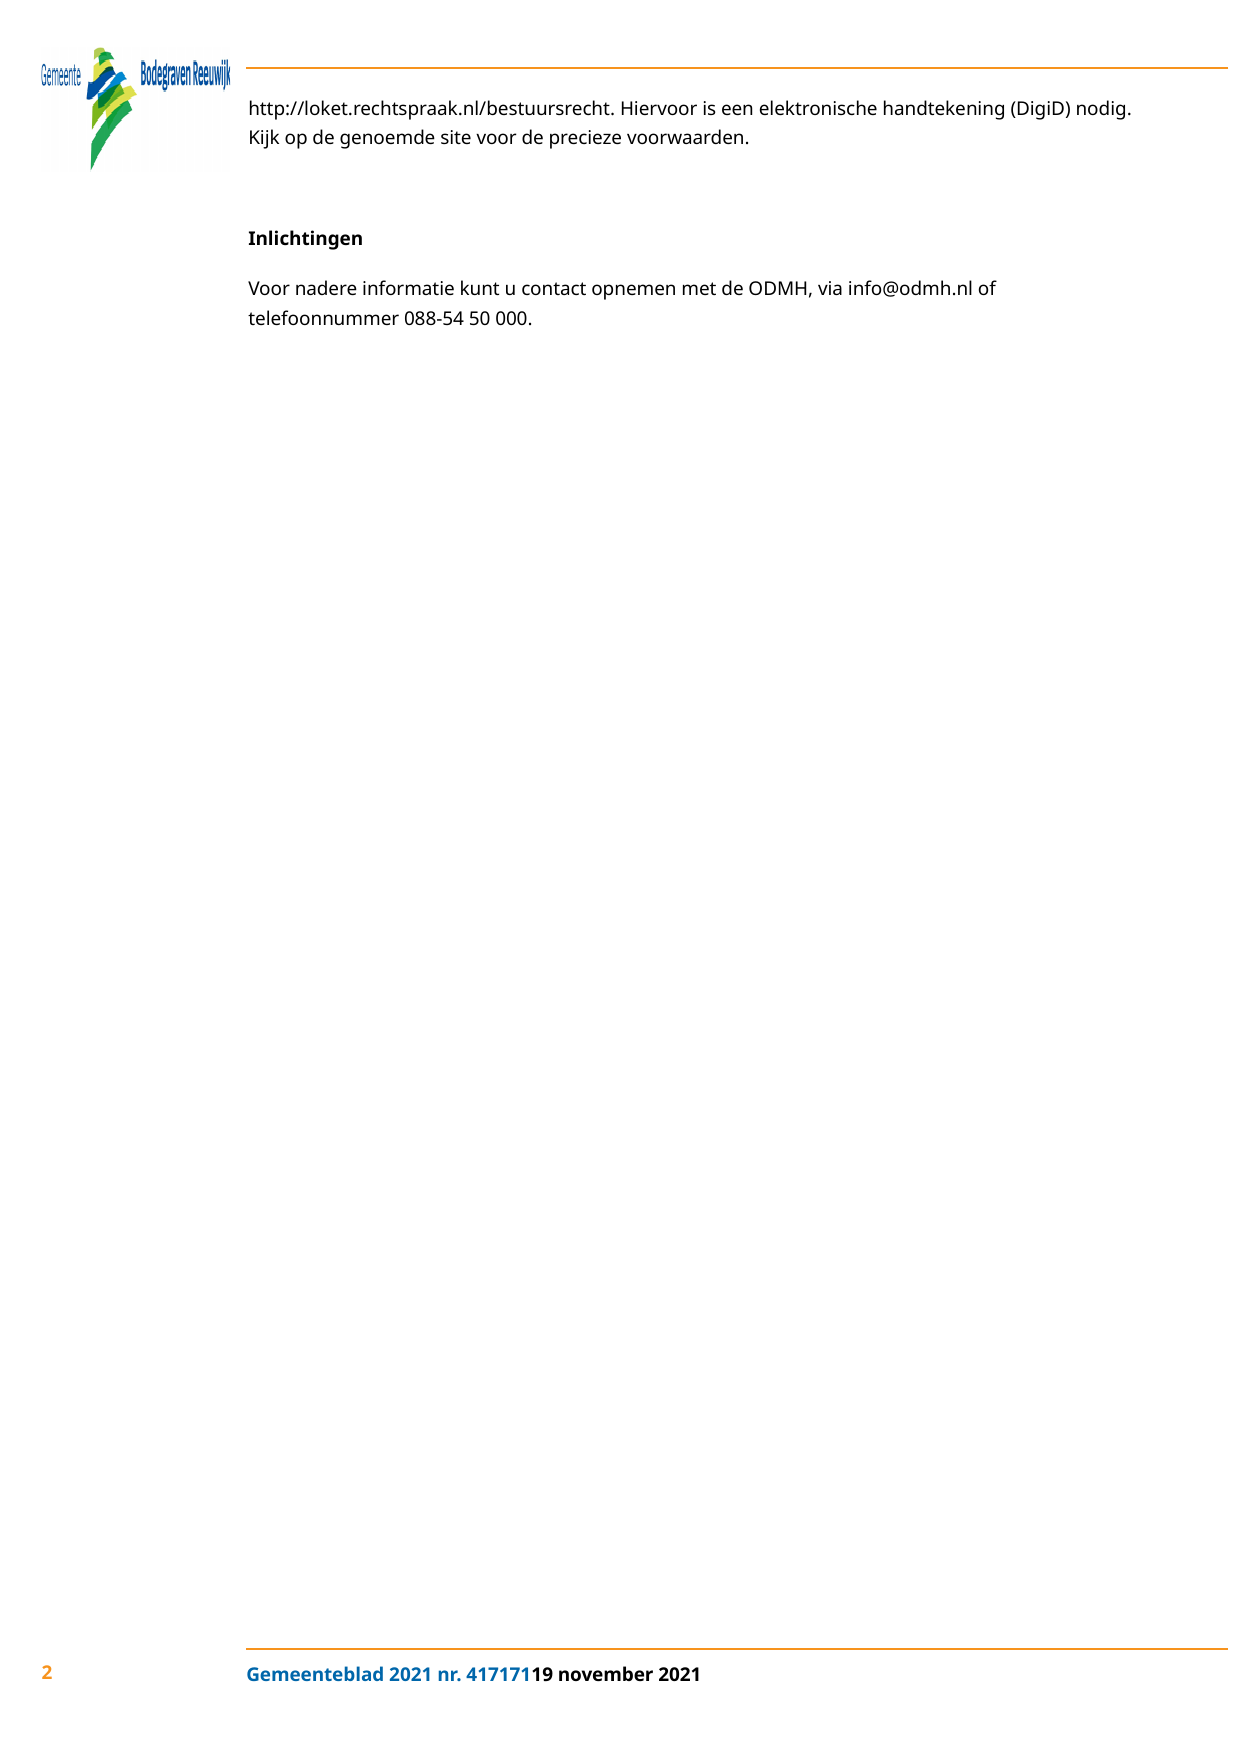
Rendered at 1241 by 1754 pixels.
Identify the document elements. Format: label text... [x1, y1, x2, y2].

text Inlichtingen [248, 225, 1152, 251]
text http://loket.rechtspraak.nl/bestuursrecht. Hiervoor is een elektronische handtekening (DigiD) nodig. Kijk op de genoemde site voor de precieze voorwaarden. [248, 95, 1152, 150]
text Voor nadere informatie kunt u contact opnemen met de ODMH, via info@odmh.nl of telefoonnummer 088-54 50 000. [248, 276, 1152, 331]
picture [41, 47, 231, 172]
